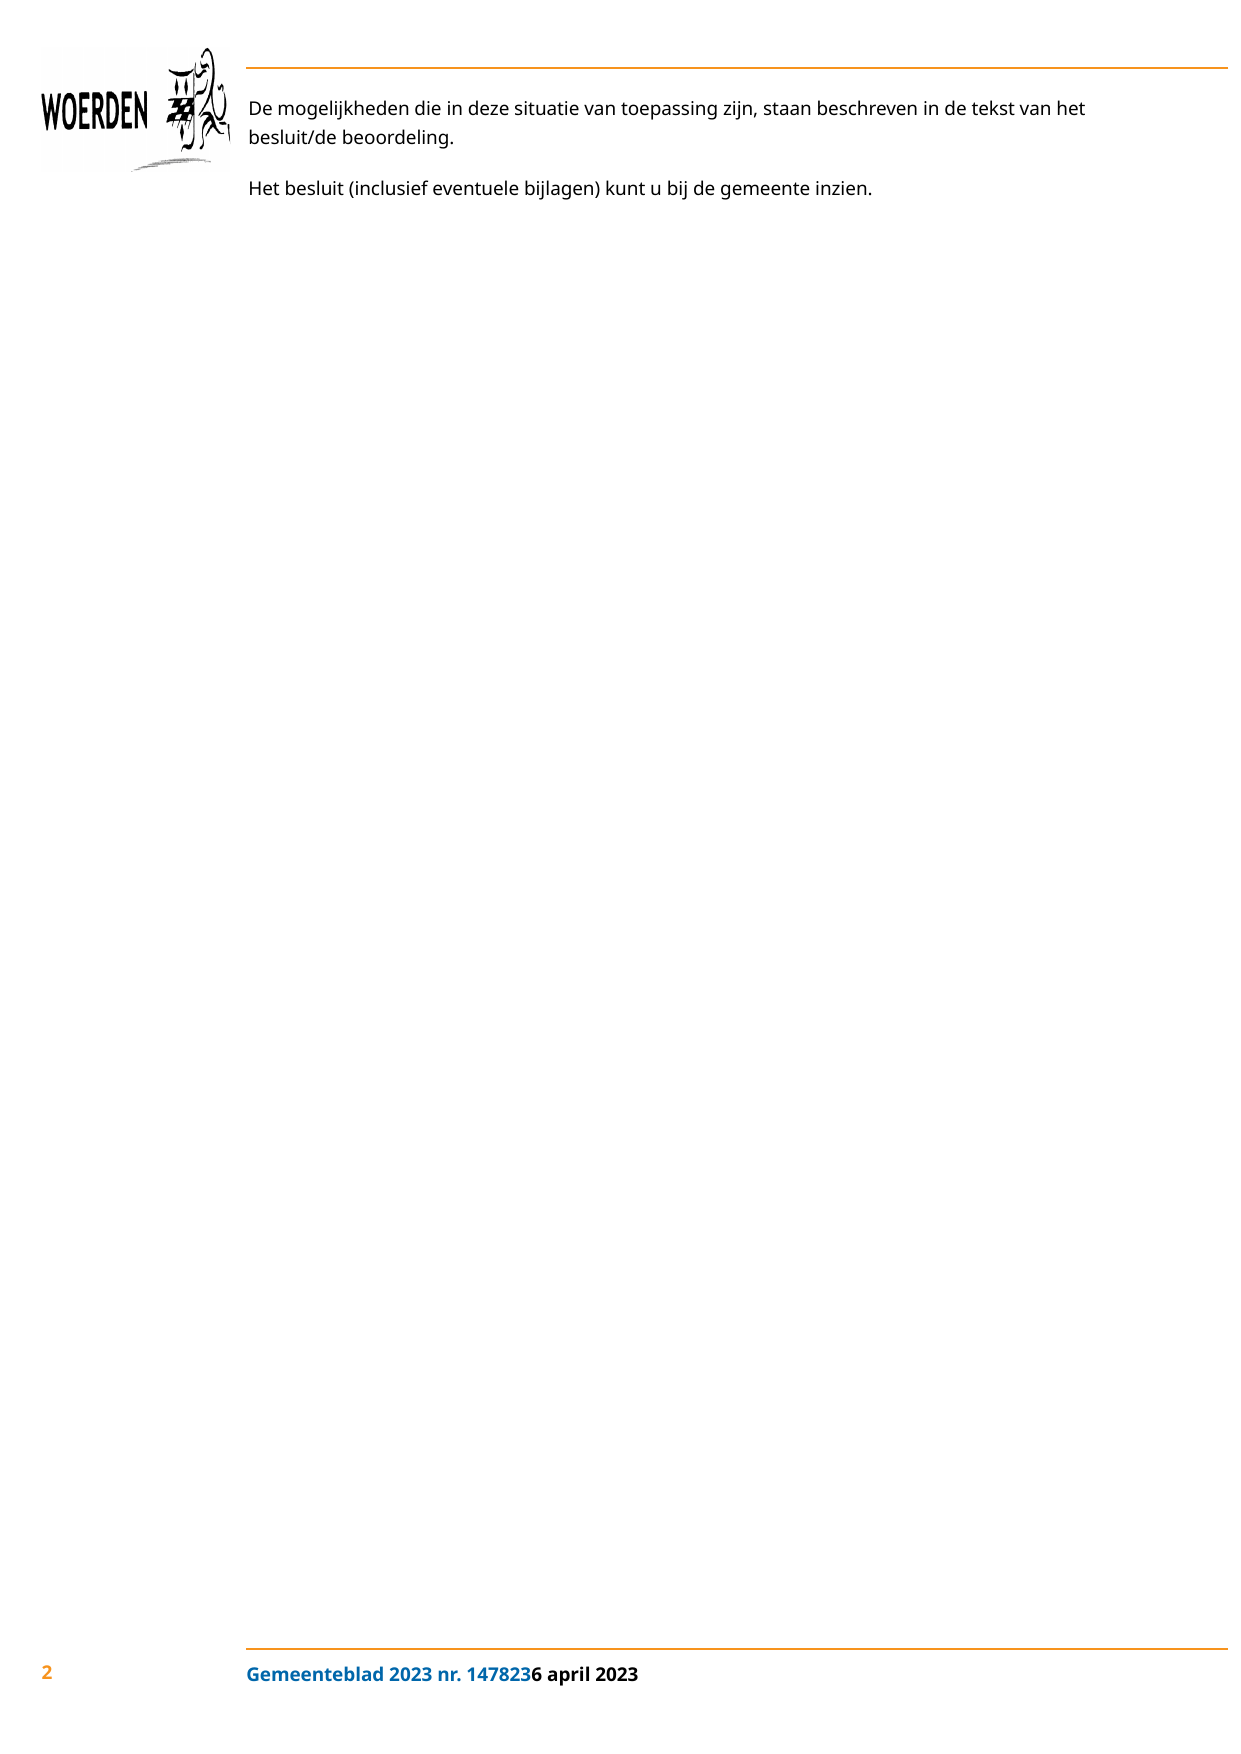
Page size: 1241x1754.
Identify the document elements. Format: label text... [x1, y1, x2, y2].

text Het besluit (inclusief eventuele bijlagen) kunt u bij de gemeente inzien. [248, 175, 1152, 201]
picture [41, 47, 231, 172]
text De mogelijkheden die in deze situatie van toepassing zijn, staan beschreven in de tekst van het besluit/de beoordeling. [248, 95, 1152, 150]
